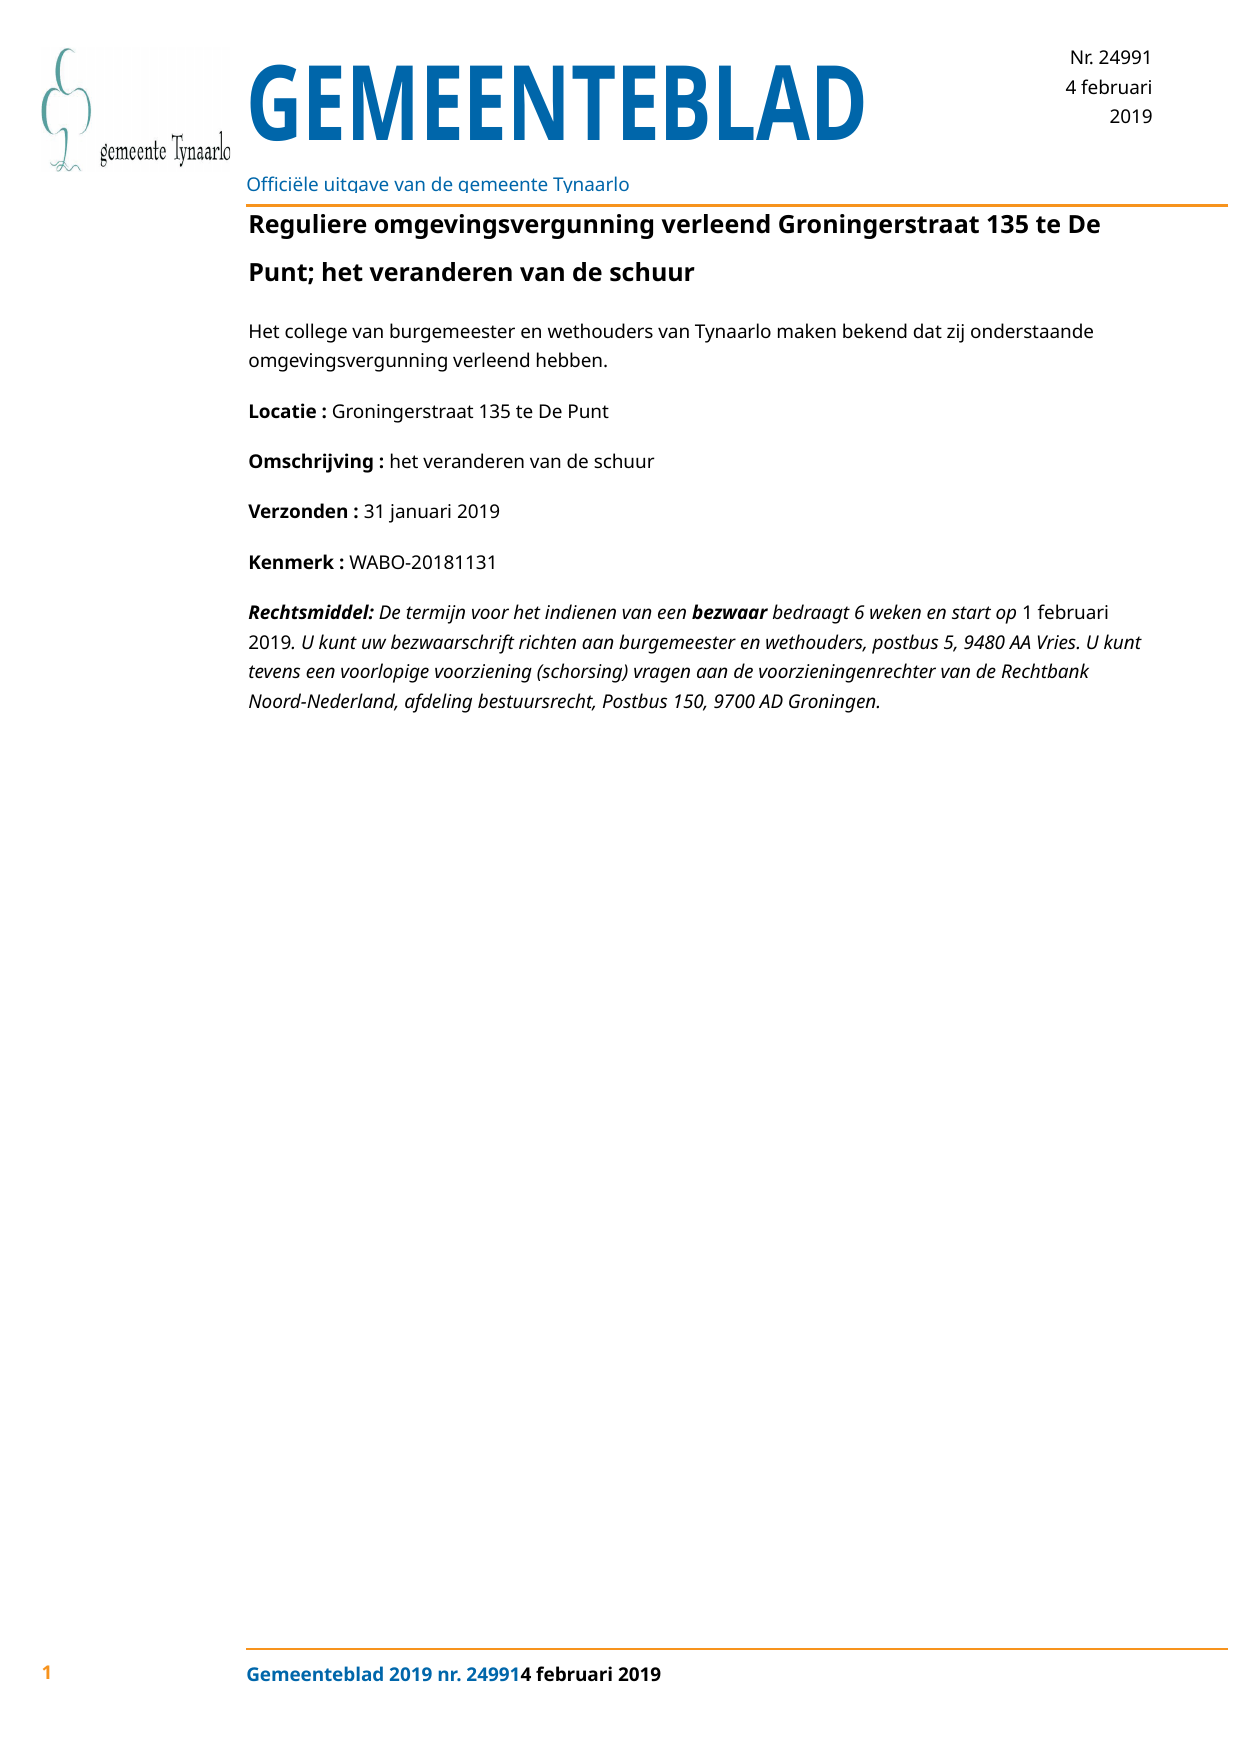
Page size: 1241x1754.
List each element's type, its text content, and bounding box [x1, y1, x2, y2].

text Verzonden : 31 januari 2019 [248, 499, 1152, 524]
text Omschrijving : het veranderen van de schuur [248, 448, 1152, 474]
text Het college van burgemeester en wethouders van Tynaarlo maken bekend dat zij onderstaande omgevingsvergunning verleend hebben. [248, 318, 1152, 373]
picture [41, 47, 231, 172]
text Kenmerk : WABO-20181131 [248, 549, 1152, 575]
text Locatie : Groningerstraat 135 te De Punt [248, 398, 1152, 424]
text Reguliere omgevingsvergunning verleend Groningerstraat 135 te De Punt; het veranderen van de schuur [248, 207, 1152, 288]
text Rechtsmiddel: De termijn voor het indienen van een bezwaar bedraagt 6 weken en start op 1 februari 2019. U kunt uw bezwaarschrift richten aan burgemeester en wethouders, postbus 5, 9480 AA Vries. U kunt tevens een voorlopige voorziening (schorsing) vragen aan de voorzieningenrechter van de Rechtbank Noord-Nederland, afdeling bestuursrecht, Postbus 150, 9700 AD Groningen. [248, 599, 1152, 714]
